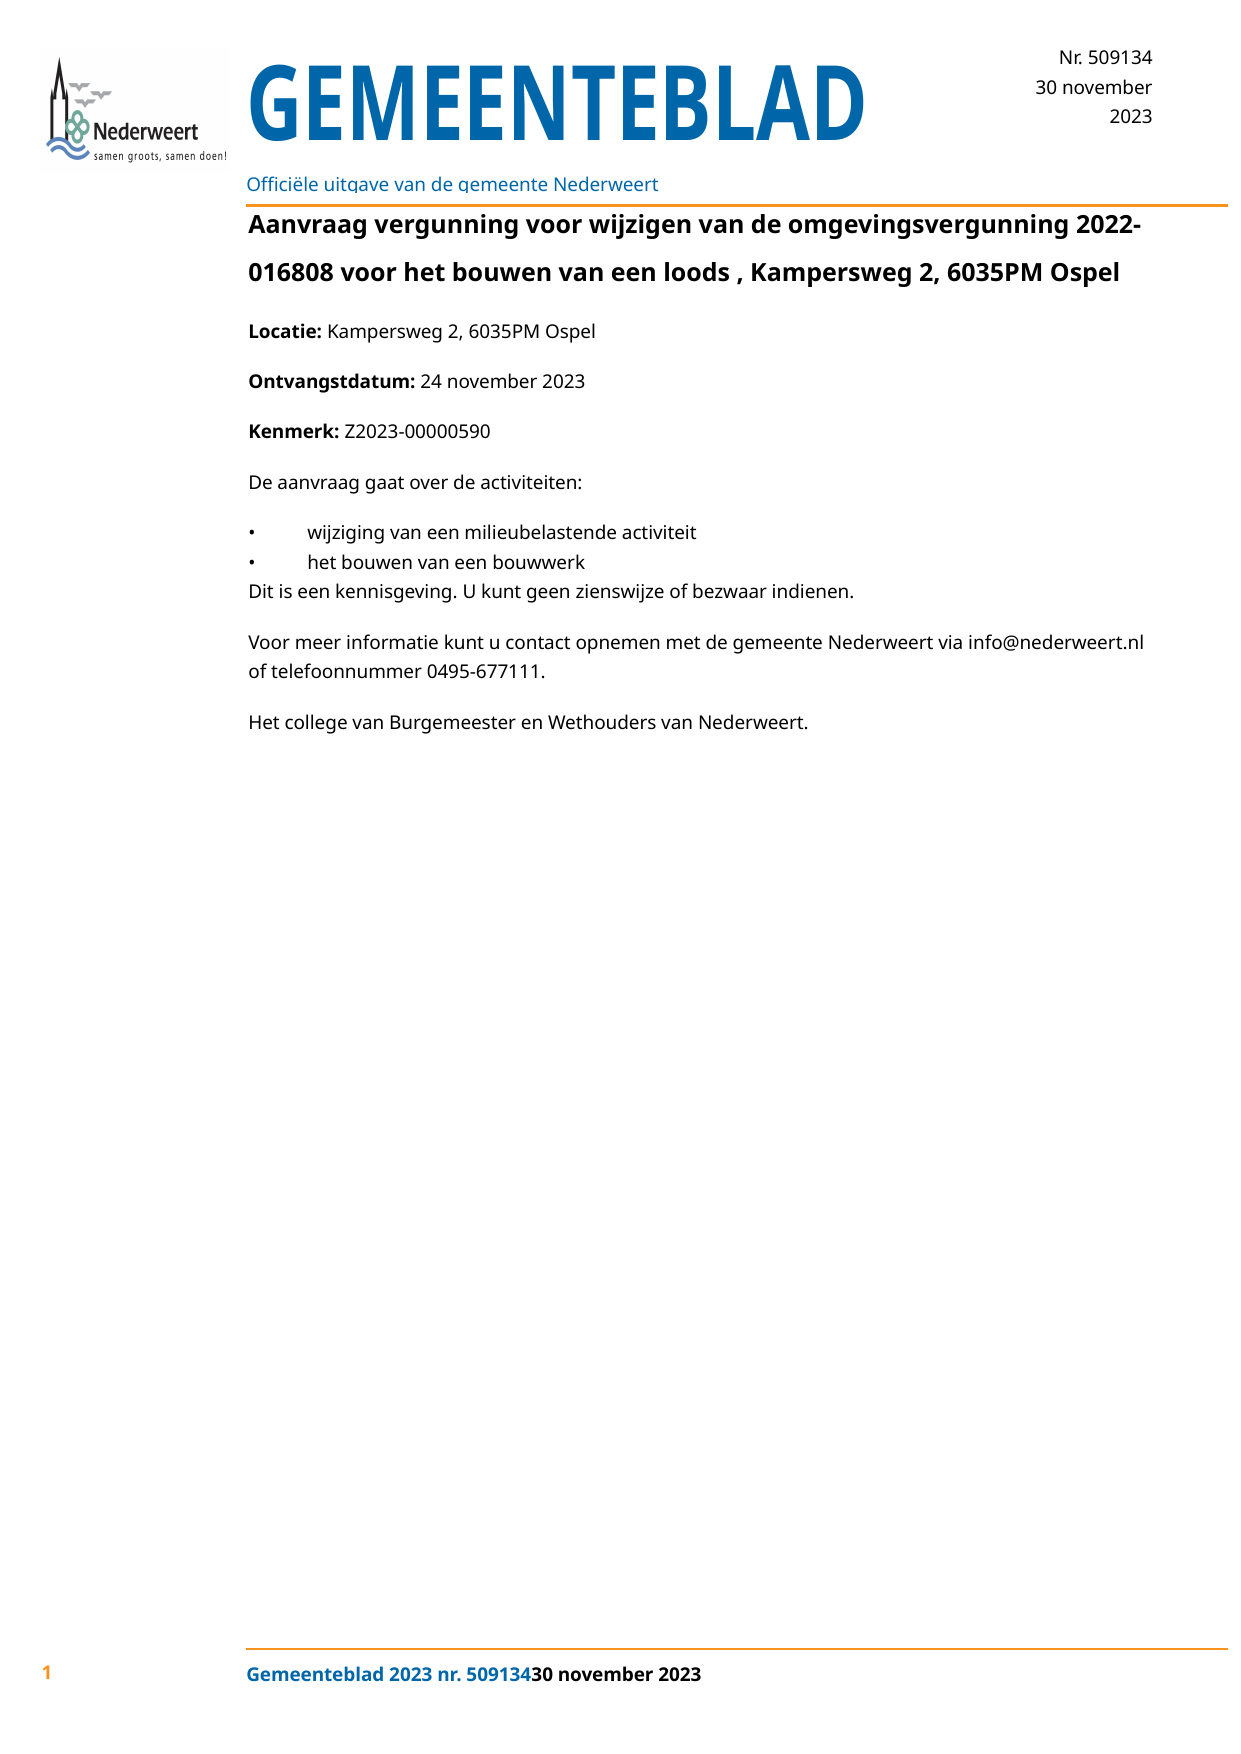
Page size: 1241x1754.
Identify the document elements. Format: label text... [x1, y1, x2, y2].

text Aanvraag vergunning voor wijzigen van de omgevingsvergunning 2022-016808 voor het bouwen van een loods , Kampersweg 2, 6035PM Ospel [248, 207, 1152, 288]
text Ontvangstdatum: 24 november 2023 [248, 368, 1152, 394]
picture [41, 47, 231, 172]
text Het college van Burgemeester en Wethouders van Nederweert. [248, 709, 1152, 735]
text Dit is een kennisgeving. U kunt geen zienswijze of bezwaar indienen. [248, 579, 1152, 604]
text De aanvraag gaat over de activiteiten: [248, 469, 1152, 495]
list het bouwen van een bouwwerk [248, 549, 1152, 575]
text Kenmerk: Z2023-00000590 [248, 419, 1152, 444]
text Voor meer informatie kunt u contact opnemen met de gemeente Nederweert via info@nederweert.nl of telefoonnummer 0495-677111. [248, 629, 1152, 684]
list wijziging van een milieubelastende activiteit [248, 519, 1152, 545]
text Locatie: Kampersweg 2, 6035PM Ospel [248, 318, 1152, 344]
